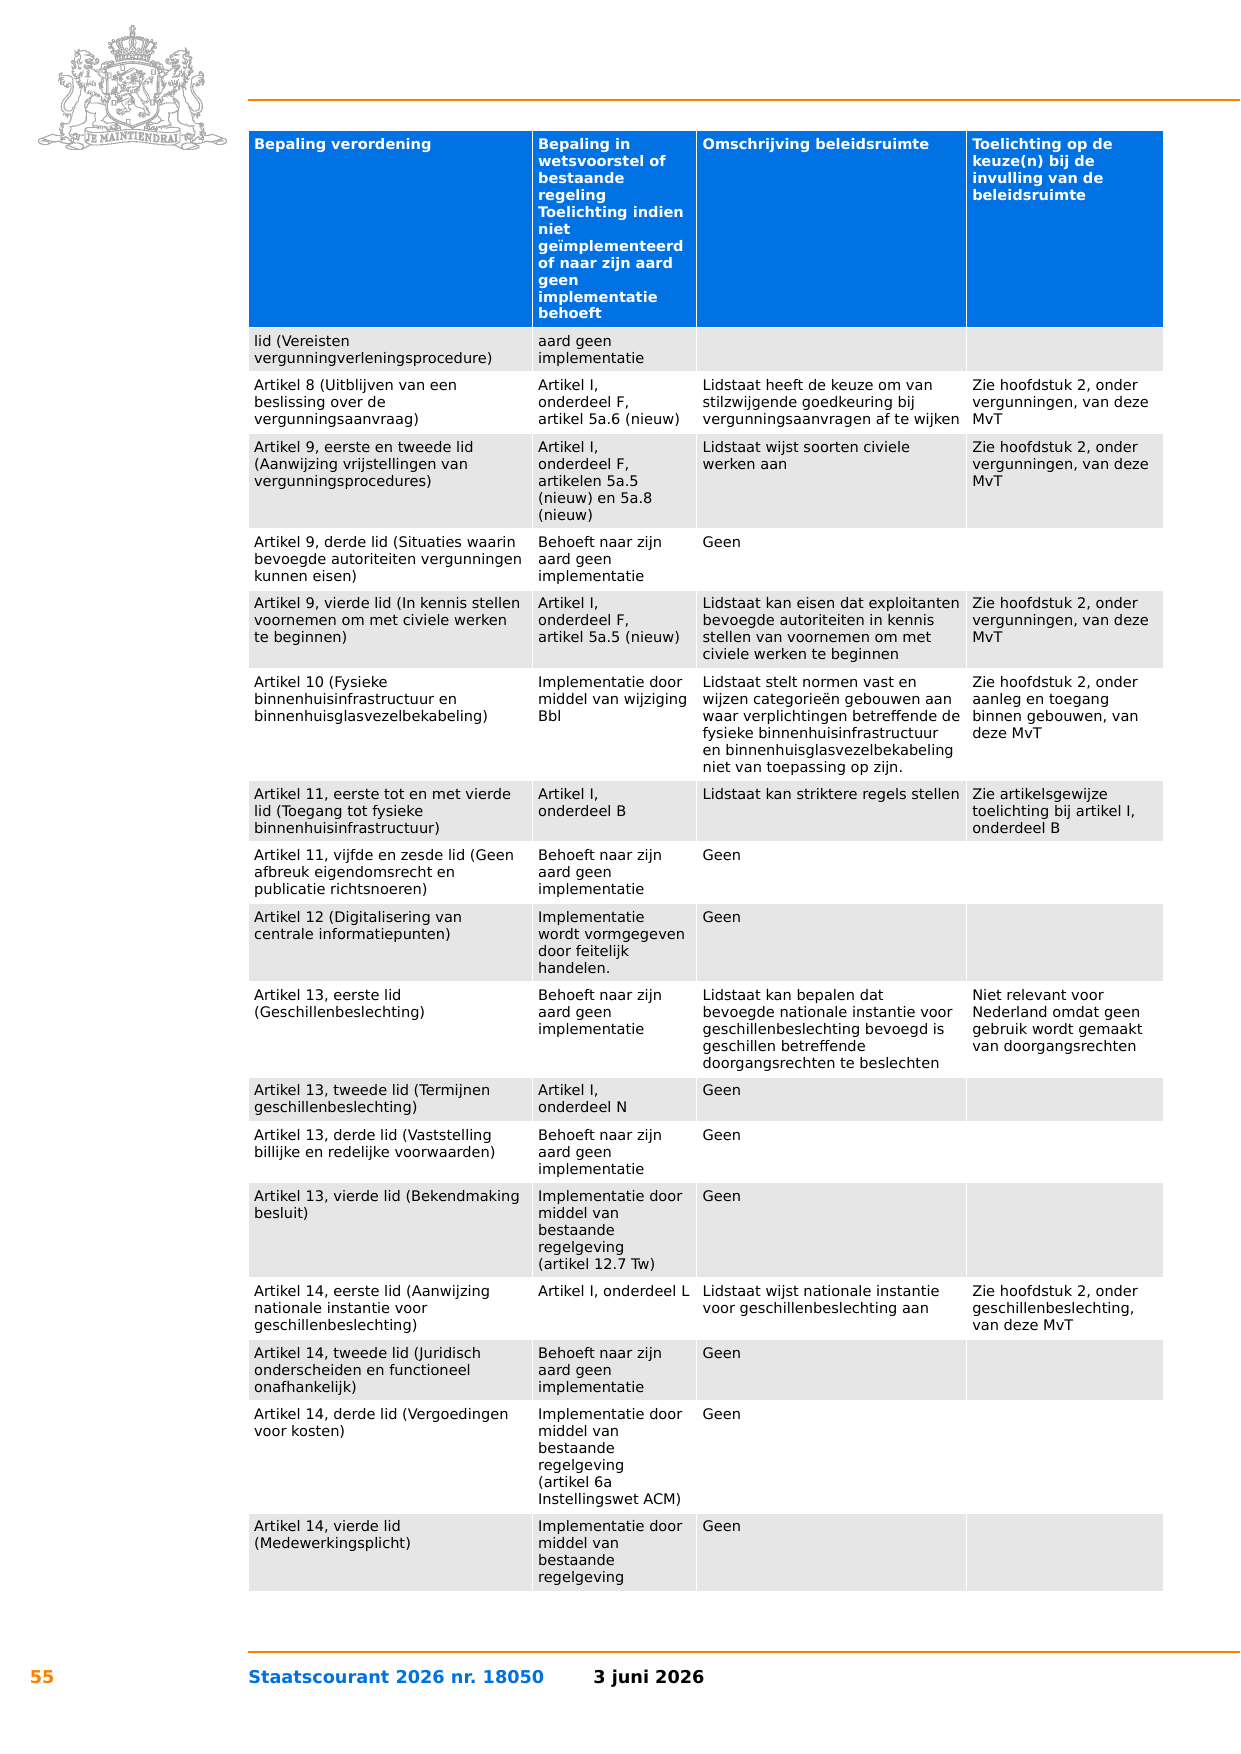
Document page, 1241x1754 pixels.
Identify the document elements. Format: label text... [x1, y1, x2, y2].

table_cell Zie hoofdstuk 2, onder vergunningen, van deze MvT [967, 373, 1163, 433]
table_cell Lidstaat kan eisen dat exploitanten bevoegde autoriteiten in kennis stellen van voornemen om met civiele werken te beginnen [697, 591, 966, 668]
table_cell Artikel 13, vierde lid (Bekendmaking besluit) [249, 1183, 532, 1277]
table_cell Geen [697, 1183, 966, 1277]
table_cell [967, 529, 1163, 589]
table_cell aard geen implementatie [533, 328, 696, 371]
table_cell Artikel I, onderdeel N [533, 1078, 696, 1121]
table_cell Artikel 11, vijfde en zesde lid (Geen afbreuk eigendomsrecht en publicatie richtsnoeren) [249, 843, 532, 903]
table_cell [967, 1183, 1163, 1277]
table_cell Lidstaat wijst nationale instantie voor geschillenbeslechting aan [697, 1279, 966, 1339]
table_cell Artikel 10 (Fysieke binnenhuisinfrastructuur en binnenhuisglasvezelbekabeling) [249, 669, 532, 780]
table_cell Lidstaat wijst soorten civiele werken aan [697, 434, 966, 528]
table_cell Artikel 9, derde lid (Situaties waarin bevoegde autoriteiten vergunningen kunnen eisen) [249, 529, 532, 589]
table_cell Implementatie wordt vormgegeven door feitelijk handelen. [533, 904, 696, 981]
table_cell Zie hoofdstuk 2, onder aanleg en toegang binnen gebouwen, van deze MvT [967, 669, 1163, 780]
table_cell Artikel I, onderdeel B [533, 781, 696, 841]
table_cell Artikel 14, tweede lid (Juridisch onderscheiden en functioneel onafhankelijk) [249, 1340, 532, 1400]
table_cell [967, 1078, 1163, 1121]
table_cell Artikel 8 (Uitblijven van een beslissing over de vergunningsaanvraag) [249, 373, 532, 433]
table_cell Zie hoofdstuk 2, onder vergunningen, van deze MvT [967, 434, 1163, 528]
table_cell Artikel 11, eerste tot en met vierde lid (Toegang tot fysieke binnenhuisinfrastructuur) [249, 781, 532, 841]
table_cell [967, 1122, 1163, 1182]
table_cell lid (Vereisten vergunningverleningsprocedure) [249, 328, 532, 371]
table_header Omschrijving beleidsruimte [697, 131, 966, 327]
table_cell Artikel I, onderdeel F, artikel 5a.6 (nieuw) [533, 373, 696, 433]
table_cell Zie artikelsgewijze toelichting bij artikel I, onderdeel B [967, 781, 1163, 841]
table_cell Behoeft naar zijn aard geen implementatie [533, 529, 696, 589]
table_cell Geen [697, 1401, 966, 1512]
table_cell Geen [697, 1078, 966, 1121]
table_cell Artikel I, onderdeel F, artikel 5a.5 (nieuw) [533, 591, 696, 668]
table_cell Geen [697, 843, 966, 903]
table_cell Artikel 14, vierde lid (Medewerkingsplicht) [249, 1514, 532, 1591]
table_cell Behoeft naar zijn aard geen implementatie [533, 1340, 696, 1400]
table_cell Behoeft naar zijn aard geen implementatie [533, 1122, 696, 1182]
table_header Toelichting op de keuze(n) bij de invulling van de beleidsruimte [967, 131, 1163, 327]
table_cell [967, 1514, 1163, 1591]
table_cell Artikel I, onderdeel F, artikelen 5a.5 (nieuw) en 5a.8 (nieuw) [533, 434, 696, 528]
table_cell Artikel 13, tweede lid (Termijnen geschillenbeslechting) [249, 1078, 532, 1121]
table_cell Implementatie door middel van bestaande regelgeving [533, 1514, 696, 1591]
table_cell Implementatie door middel van bestaande regelgeving (artikel 6a Instellingswet ACM) [533, 1401, 696, 1512]
table_cell Artikel 13, eerste lid (Geschillenbeslechting) [249, 982, 532, 1076]
table_cell Geen [697, 1340, 966, 1400]
table_cell Lidstaat kan striktere regels stellen [697, 781, 966, 841]
table_cell Behoeft naar zijn aard geen implementatie [533, 982, 696, 1076]
table_cell Artikel 14, derde lid (Vergoedingen voor kosten) [249, 1401, 532, 1512]
table_cell Geen [697, 529, 966, 589]
table_cell [967, 904, 1163, 981]
table_cell Artikel 14, eerste lid (Aanwijzing nationale instantie voor geschillenbeslechting) [249, 1279, 532, 1339]
table_cell [967, 1401, 1163, 1512]
table_header Bepaling verordening [249, 131, 532, 327]
table_cell Zie hoofdstuk 2, onder vergunningen, van deze MvT [967, 591, 1163, 668]
table_cell Artikel I, onderdeel L [533, 1279, 696, 1339]
table_cell Geen [697, 1122, 966, 1182]
table_cell Geen [697, 904, 966, 981]
table_cell Artikel 12 (Digitalisering van centrale informatiepunten) [249, 904, 532, 981]
table_cell Lidstaat stelt normen vast en wijzen categorieën gebouwen aan waar verplichtingen betreffende de fysieke binnenhuisinfrastructuur en binnenhuisglasvezelbekabeling niet van toepassing op zijn. [697, 669, 966, 780]
table_cell Geen [697, 1514, 966, 1591]
table_cell Artikel 9, eerste en tweede lid (Aanwijzing vrijstellingen van vergunningsprocedures) [249, 434, 532, 528]
table_header Bepaling in wetsvoorstel of bestaande regeling Toelichting indien niet geïmplementeerd of naar zijn aard geen implementatie behoeft [533, 131, 696, 327]
picture [38, 25, 227, 150]
table_cell Implementatie door middel van wijziging Bbl [533, 669, 696, 780]
table_cell Lidstaat heeft de keuze om van stilzwijgende goedkeuring bij vergunningsaanvragen af te wijken [697, 373, 966, 433]
table_cell Lidstaat kan bepalen dat bevoegde nationale instantie voor geschillenbeslechting bevoegd is geschillen betreffende doorgangsrechten te beslechten [697, 982, 966, 1076]
table_cell Zie hoofdstuk 2, onder geschillenbeslechting, van deze MvT [967, 1279, 1163, 1339]
table_cell [967, 328, 1163, 371]
table_cell Artikel 9, vierde lid (In kennis stellen voornemen om met civiele werken te beginnen) [249, 591, 532, 668]
table_cell Niet relevant voor Nederland omdat geen gebruik wordt gemaakt van doorgangsrechten [967, 982, 1163, 1076]
table_cell Behoeft naar zijn aard geen implementatie [533, 843, 696, 903]
table_cell [967, 843, 1163, 903]
table_cell [697, 328, 966, 371]
table_cell [967, 1340, 1163, 1400]
table_cell Artikel 13, derde lid (Vaststelling billijke en redelijke voorwaarden) [249, 1122, 532, 1182]
table_cell Implementatie door middel van bestaande regelgeving (artikel 12.7 Tw) [533, 1183, 696, 1277]
